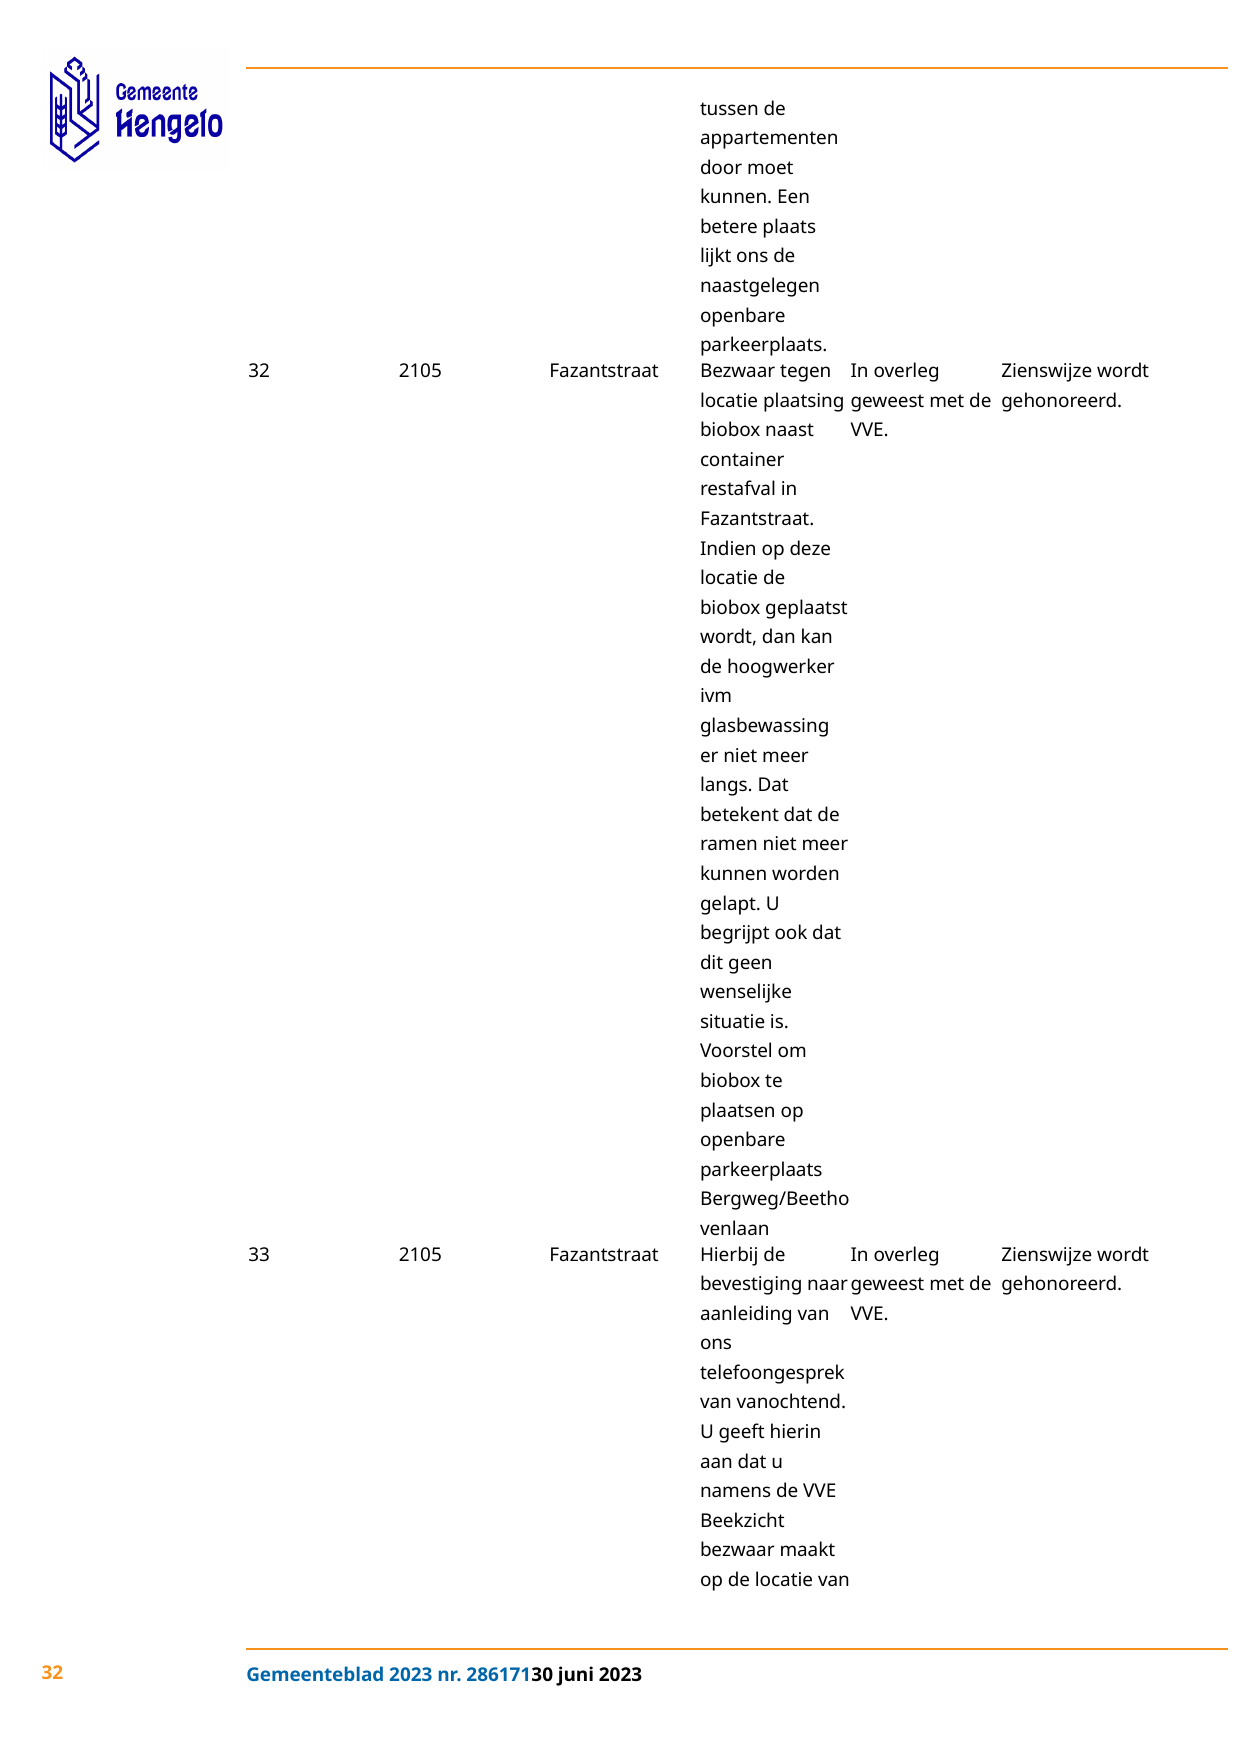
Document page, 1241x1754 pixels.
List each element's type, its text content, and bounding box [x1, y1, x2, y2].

table_cell In overleg geweest met de VVE. [850, 1241, 1001, 1592]
table_cell [399, 95, 549, 357]
table_cell Fazantstraat [549, 1241, 700, 1592]
table_cell Hierbij de bevestiging naar aanleiding van ons telefoongesprek van vanochtend. U geeft hierin aan dat u namens de VVE Beekzicht bezwaar maakt op de locatie van [700, 1241, 850, 1592]
table_cell [850, 95, 1001, 357]
table_cell 2105 [399, 1241, 549, 1592]
table_cell tussen de appartementen door moet kunnen. Een betere plaats lijkt ons de naastgelegen openbare parkeerplaats. [700, 95, 850, 357]
table_cell 2105 [399, 357, 549, 1241]
table_cell Bezwaar tegen locatie plaatsing biobox naast container restafval in Fazantstraat. Indien op deze locatie de biobox geplaatst wordt, dan kan de hoogwerker ivm glasbewassing er niet meer langs. Dat betekent dat de ramen niet meer kunnen worden gelapt. U begrijpt ook dat dit geen wenselijke situatie is. Voorstel om biobox te plaatsen op openbare parkeerplaats Bergweg/Beethovenlaan [700, 357, 850, 1241]
table_cell 32 [248, 357, 398, 1241]
table_cell [248, 95, 398, 357]
table_cell In overleg geweest met de VVE. [850, 357, 1001, 1241]
table_cell Fazantstraat [549, 357, 700, 1241]
table_cell Zienswijze wordt gehonoreerd. [1001, 357, 1152, 1241]
table_cell 33 [248, 1241, 398, 1592]
table_cell [1001, 95, 1152, 357]
table_cell [549, 95, 700, 357]
table_cell Zienswijze wordt gehonoreerd. [1001, 1241, 1152, 1592]
picture [41, 47, 231, 172]
